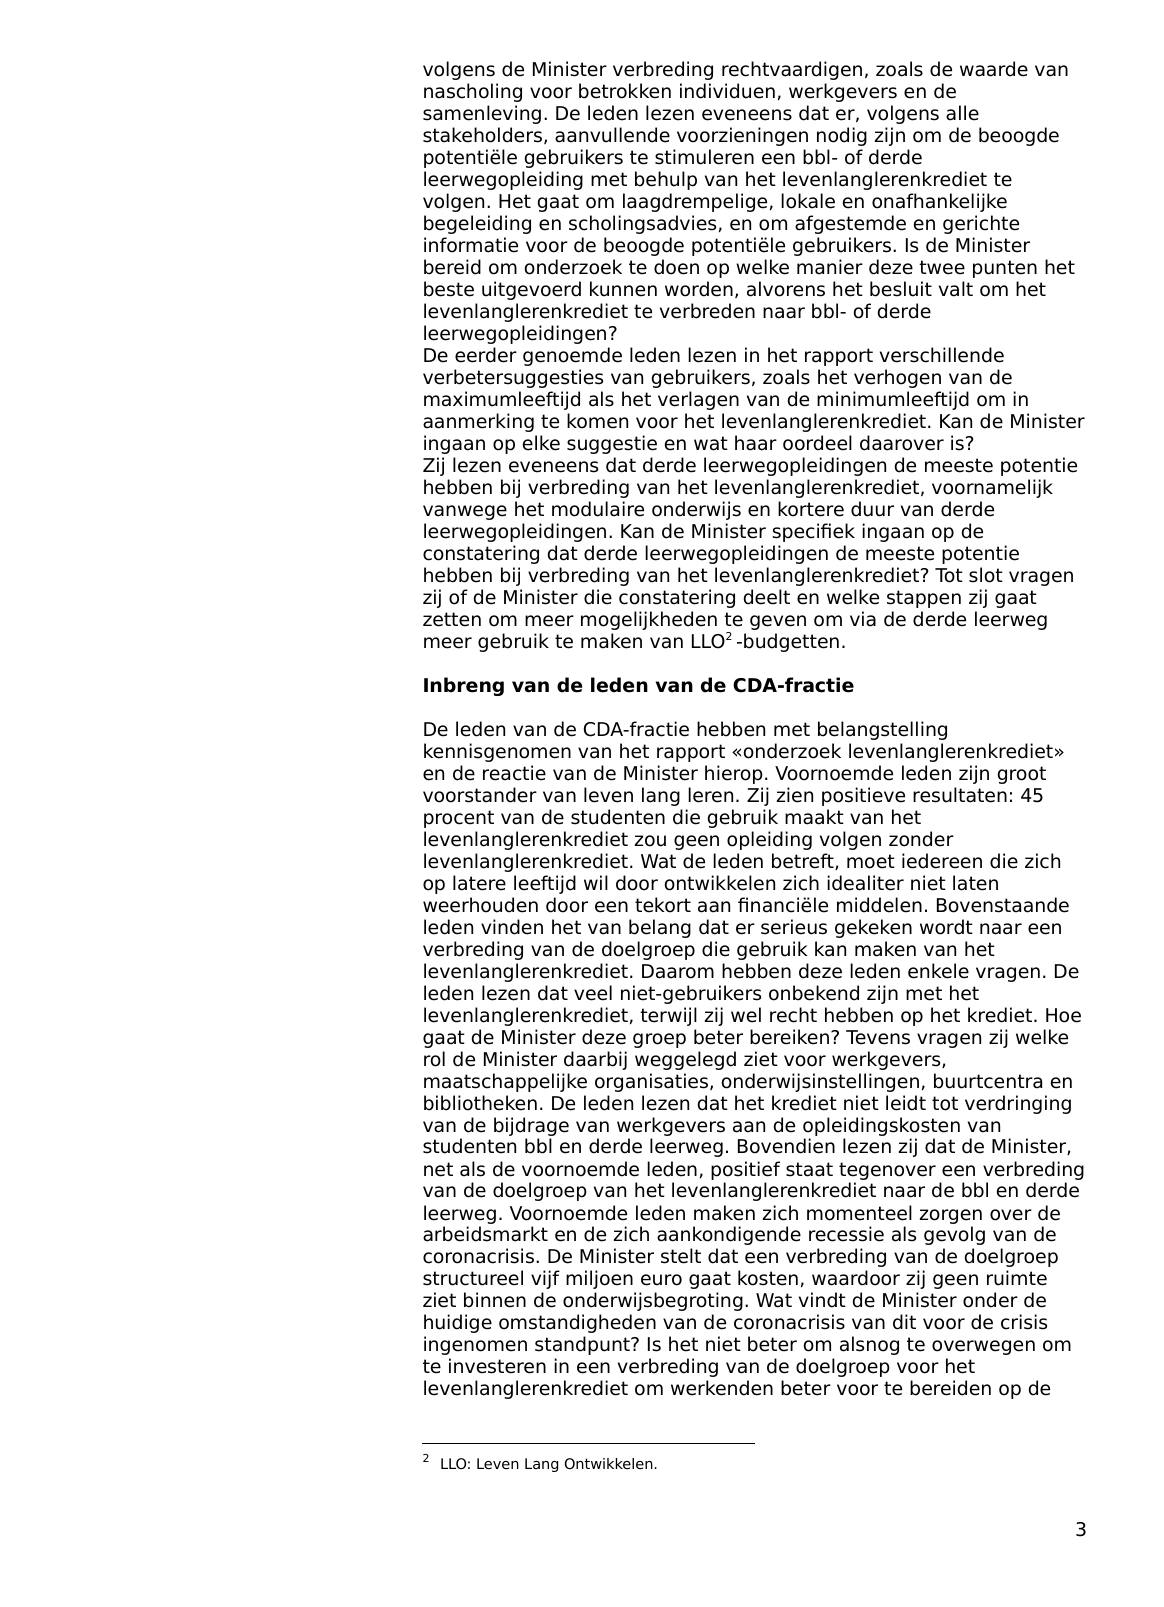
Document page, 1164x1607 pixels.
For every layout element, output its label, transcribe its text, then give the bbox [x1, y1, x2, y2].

text LLO: Leven Lang Ontwikkelen. [422, 1452, 1087, 1474]
text volgens de Minister verbreding rechtvaardigen, zoals de waarde van nascholing voor betrokken individuen, werkgevers en de samenleving. De leden lezen eveneens dat er, volgens alle stakeholders, aanvullende voorzieningen nodig zijn om de beoogde potentiële gebruikers te stimuleren een bbl- of derde leerwegopleiding met behulp van het levenlanglerenkrediet te volgen. Het gaat om laagdrempelige, lokale en onafhankelijke begeleiding en scholingsadvies, en om afgestemde en gerichte informatie voor de beoogde potentiële gebruikers. Is de Minister bereid om onderzoek te doen op welke manier deze twee punten het beste uitgevoerd kunnen worden, alvorens het besluit valt om het levenlanglerenkrediet te verbreden naar bbl- of derde leerwegopleidingen? [422, 59, 1087, 345]
subtitle Inbreng van de leden van de CDA-fractie [422, 675, 1087, 697]
text De leden van de CDA-fractie hebben met belangstelling kennisgenomen van het rapport «onderzoek levenlanglerenkrediet» en de reactie van de Minister hierop. Voornoemde leden zijn groot voorstander van leven lang leren. Zij zien positieve resultaten: 45 procent van de studenten die gebruik maakt van het levenlanglerenkrediet zou geen opleiding volgen zonder levenlanglerenkrediet. Wat de leden betreft, moet iedereen die zich op latere leeftijd wil door ontwikkelen zich idealiter niet laten weerhouden door een tekort aan financiële middelen. Bovenstaande leden vinden het van belang dat er serieus gekeken wordt naar een verbreding van de doelgroep die gebruik kan maken van het levenlanglerenkrediet. Daarom hebben deze leden enkele vragen. De leden lezen dat veel niet-gebruikers onbekend zijn met het levenlanglerenkrediet, terwijl zij wel recht hebben op het krediet. Hoe gaat de Minister deze groep beter bereiken? Tevens vragen zij welke rol de Minister daarbij weggelegd ziet voor werkgevers, maatschappelijke organisaties, onderwijsinstellingen, buurtcentra en bibliotheken. De leden lezen dat het krediet niet leidt tot verdringing van de bijdrage van werkgevers aan de opleidingskosten van studenten bbl en derde leerweg. Bovendien lezen zij dat de Minister, net als de voornoemde leden, positief staat tegenover een verbreding van de doelgroep van het levenlanglerenkrediet naar de bbl en derde leerweg. Voornoemde leden maken zich momenteel zorgen over de arbeidsmarkt en de zich aankondigende recessie als gevolg van de coronacrisis. De Minister stelt dat een verbreding van de doelgroep structureel vijf miljoen euro gaat kosten, waardoor zij geen ruimte ziet binnen de onderwijsbegroting. Wat vindt de Minister onder de huidige omstandigheden van de coronacrisis van dit voor de crisis ingenomen standpunt? Is het niet beter om alsnog te overwegen om te investeren in een verbreding van de doelgroep voor het levenlanglerenkrediet om werkenden beter voor te bereiden op de [422, 719, 1087, 1400]
text De eerder genoemde leden lezen in het rapport verschillende verbetersuggesties van gebruikers, zoals het verhogen van de maximumleeftijd als het verlagen van de minimumleeftijd om in aanmerking te komen voor het levenlanglerenkrediet. Kan de Minister ingaan op elke suggestie en wat haar oordeel daarover is? [422, 345, 1087, 455]
text Zij lezen eveneens dat derde leerwegopleidingen de meeste potentie hebben bij verbreding van het levenlanglerenkrediet, voornamelijk vanwege het modulaire onderwijs en kortere duur van derde leerwegopleidingen. Kan de Minister specifiek ingaan op de constatering dat derde leerwegopleidingen de meeste potentie hebben bij verbreding van het levenlanglerenkrediet? Tot slot vragen zij of de Minister die constatering deelt en welke stappen zij gaat zetten om meer mogelijkheden te geven om via de derde leerweg meer gebruik te maken van LLO-budgetten. [422, 455, 1087, 652]
